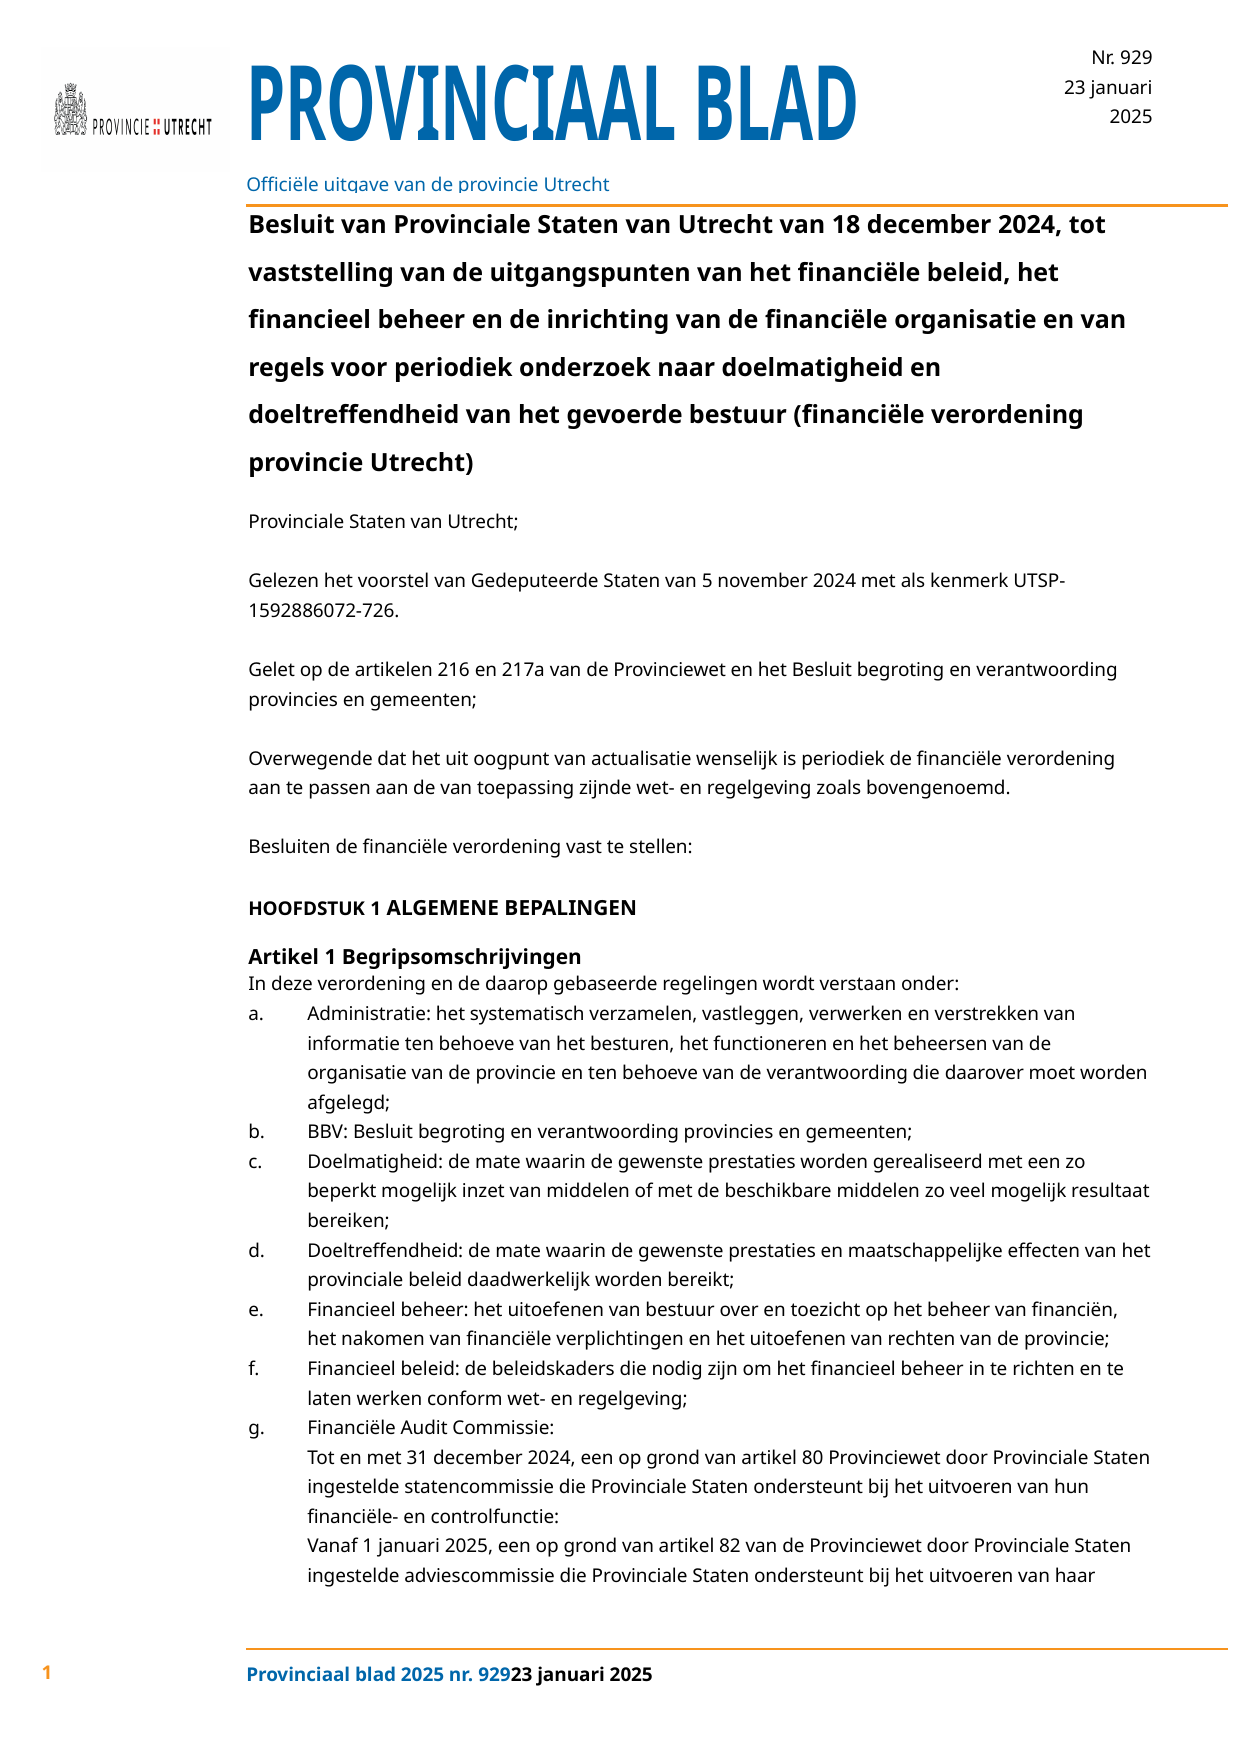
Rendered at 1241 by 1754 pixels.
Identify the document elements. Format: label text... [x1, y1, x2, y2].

text Gelezen het voorstel van Gedeputeerde Staten van 5 november 2024 met als kenmerk UTSP-1592886072-726. [248, 567, 1152, 623]
list Financieel beleid: de beleidskaders die nodig zijn om het financieel beheer in te richten en te laten werken conform wet- en regelgeving; [248, 1355, 1152, 1411]
list Vanaf 1 januari 2025, een op grond van artikel 82 van de Provinciewet door Provinciale Staten ingestelde adviescommissie die Provinciale Staten ondersteunt bij het uitvoeren van haar [248, 1533, 1152, 1588]
picture [41, 47, 231, 172]
list Financieel beheer: het uitoefenen van bestuur over en toezicht op het beheer van financiën, het nakomen van financiële verplichtingen en het uitoefenen van rechten van de provincie; [248, 1296, 1152, 1351]
text Provinciale Staten van Utrecht; [248, 508, 1152, 534]
list Administratie: het systematisch verzamelen, vastleggen, verwerken en verstrekken van informatie ten behoeve van het besturen, het functioneren en het beheersen van de organisatie van de provincie en ten behoeve van de verantwoording die daarover moet worden afgelegd; [248, 1000, 1152, 1115]
list BBV: Besluit begroting en verantwoording provincies en gemeenten; [248, 1118, 1152, 1144]
list Tot en met 31 december 2024, een op grond van artikel 80 Provinciewet door Provinciale Staten ingestelde statencommissie die Provinciale Staten ondersteunt bij het uitvoeren van hun financiële- en controlfunctie: [248, 1444, 1152, 1529]
list Doelmatigheid: de mate waarin de gewenste prestaties worden gerealiseerd met een zo beperkt mogelijk inzet van middelen of met de beschikbare middelen zo veel mogelijk resultaat bereiken; [248, 1148, 1152, 1233]
text Besluiten de financiële verordening vast te stellen: [248, 834, 1152, 859]
list Doeltreffendheid: de mate waarin de gewenste prestaties en maatschappelijke effecten van het provinciale beleid daadwerkelijk worden bereikt; [248, 1237, 1152, 1292]
text Gelet op de artikelen 216 en 217a van de Provinciewet en het Besluit begroting en verantwoording provincies en gemeenten; [248, 656, 1152, 712]
text HOOFDSTUK 1 ALGEMENE BEPALINGEN [248, 893, 1152, 921]
text Overwegende dat het uit oogpunt van actualisatie wenselijk is periodiek de financiële verordening aan te passen aan de van toepassing zijnde wet- en regelgeving zoals bovengenoemd. [248, 745, 1152, 800]
list Financiële Audit Commissie: [248, 1414, 1152, 1440]
text In deze verordening en de daarop gebaseerde regelingen wordt verstaan onder: [248, 971, 1152, 996]
text Besluit van Provinciale Staten van Utrecht van 18 december 2024, tot vaststelling van de uitgangspunten van het financiële beleid, het financieel beheer en de inrichting van de financiële organisatie en van regels voor periodiek onderzoek naar doelmatigheid en doeltreffendheid van het gevoerde bestuur (financiële verordening provincie Utrecht) [248, 207, 1152, 479]
text Artikel 1 Begripsomschrijvingen [248, 942, 1152, 971]
